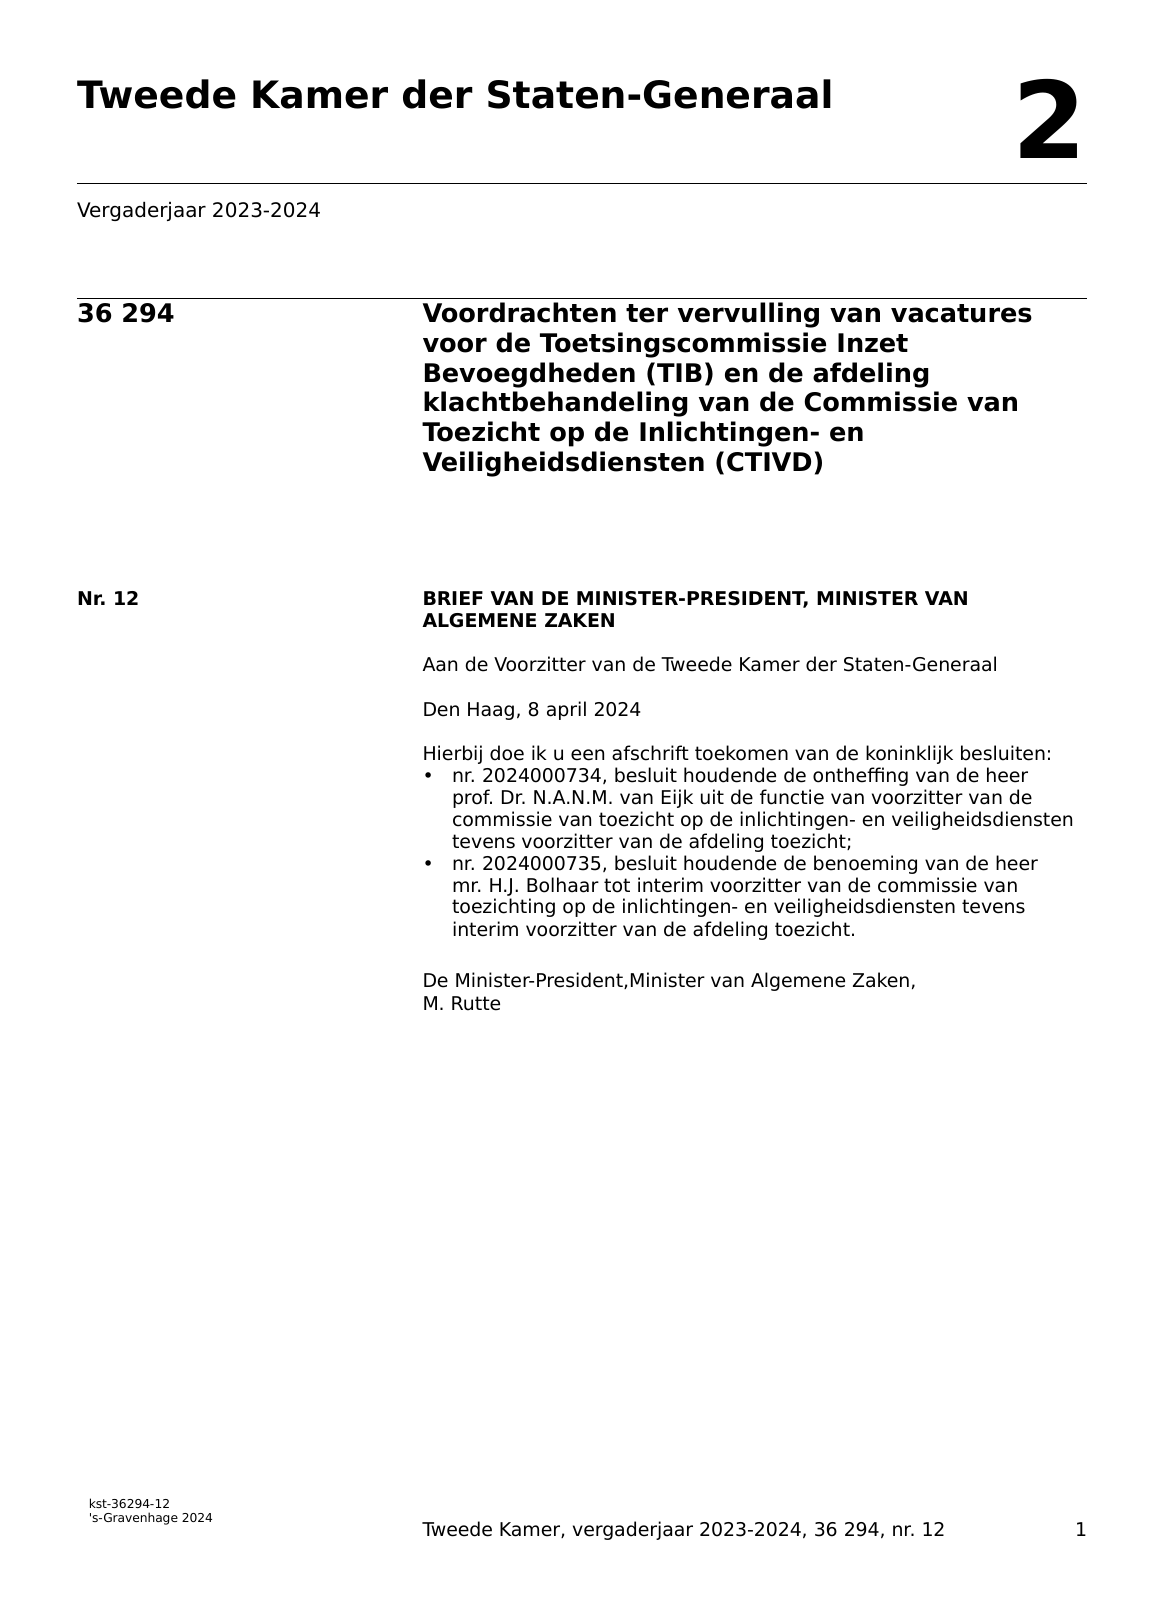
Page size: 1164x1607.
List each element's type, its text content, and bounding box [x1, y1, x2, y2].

text Aan de Voorzitter van de Tweede Kamer der Staten-Generaal [422, 654, 1087, 676]
table_header Tweede Kamer der Staten-Generaal [77, 59, 886, 183]
table_cell Vergaderjaar 2023-2024 [77, 184, 1087, 298]
text De Minister-President,Minister van Algemene Zaken, M. Rutte [422, 970, 1087, 1014]
text 's-Gravenhage 2024 [88, 1511, 323, 1525]
text • nr. 2024000734, besluit houdende de ontheffing van de heer prof. Dr. N.A.N.M. van Eijk uit de functie van voorzitter van de commissie van toezicht op de inlichtingen- en veiligheidsdiensten tevens voorzitter van de afdeling toezicht; [422, 764, 1087, 852]
text • nr. 2024000735, besluit houdende de benoeming van de heer mr. H.J. Bolhaar tot interim voorzitter van de commissie van toezichting op de inlichtingen- en veiligheidsdiensten tevens interim voorzitter van de afdeling toezicht. [422, 852, 1087, 940]
table_header 2 [886, 59, 1087, 183]
subtitle 36 294 Voordrachten ter vervulling van vacatures voor de Toetsingscommissie Inzet Bevoegdheden (TIB) en de afdeling klachtbehandeling van de Commissie van Toezicht op de Inlichtingen- en Veiligheidsdiensten (CTIVD) [77, 299, 1087, 477]
subtitle Nr. 12 BRIEF VAN DE MINISTER-PRESIDENT, MINISTER VAN ALGEMENE ZAKEN [77, 588, 1087, 632]
text Hierbij doe ik u een afschrift toekomen van de koninklijk besluiten: [422, 743, 1087, 764]
text kst-36294-12 [88, 1497, 323, 1511]
text Den Haag, 8 april 2024 [422, 698, 1087, 720]
